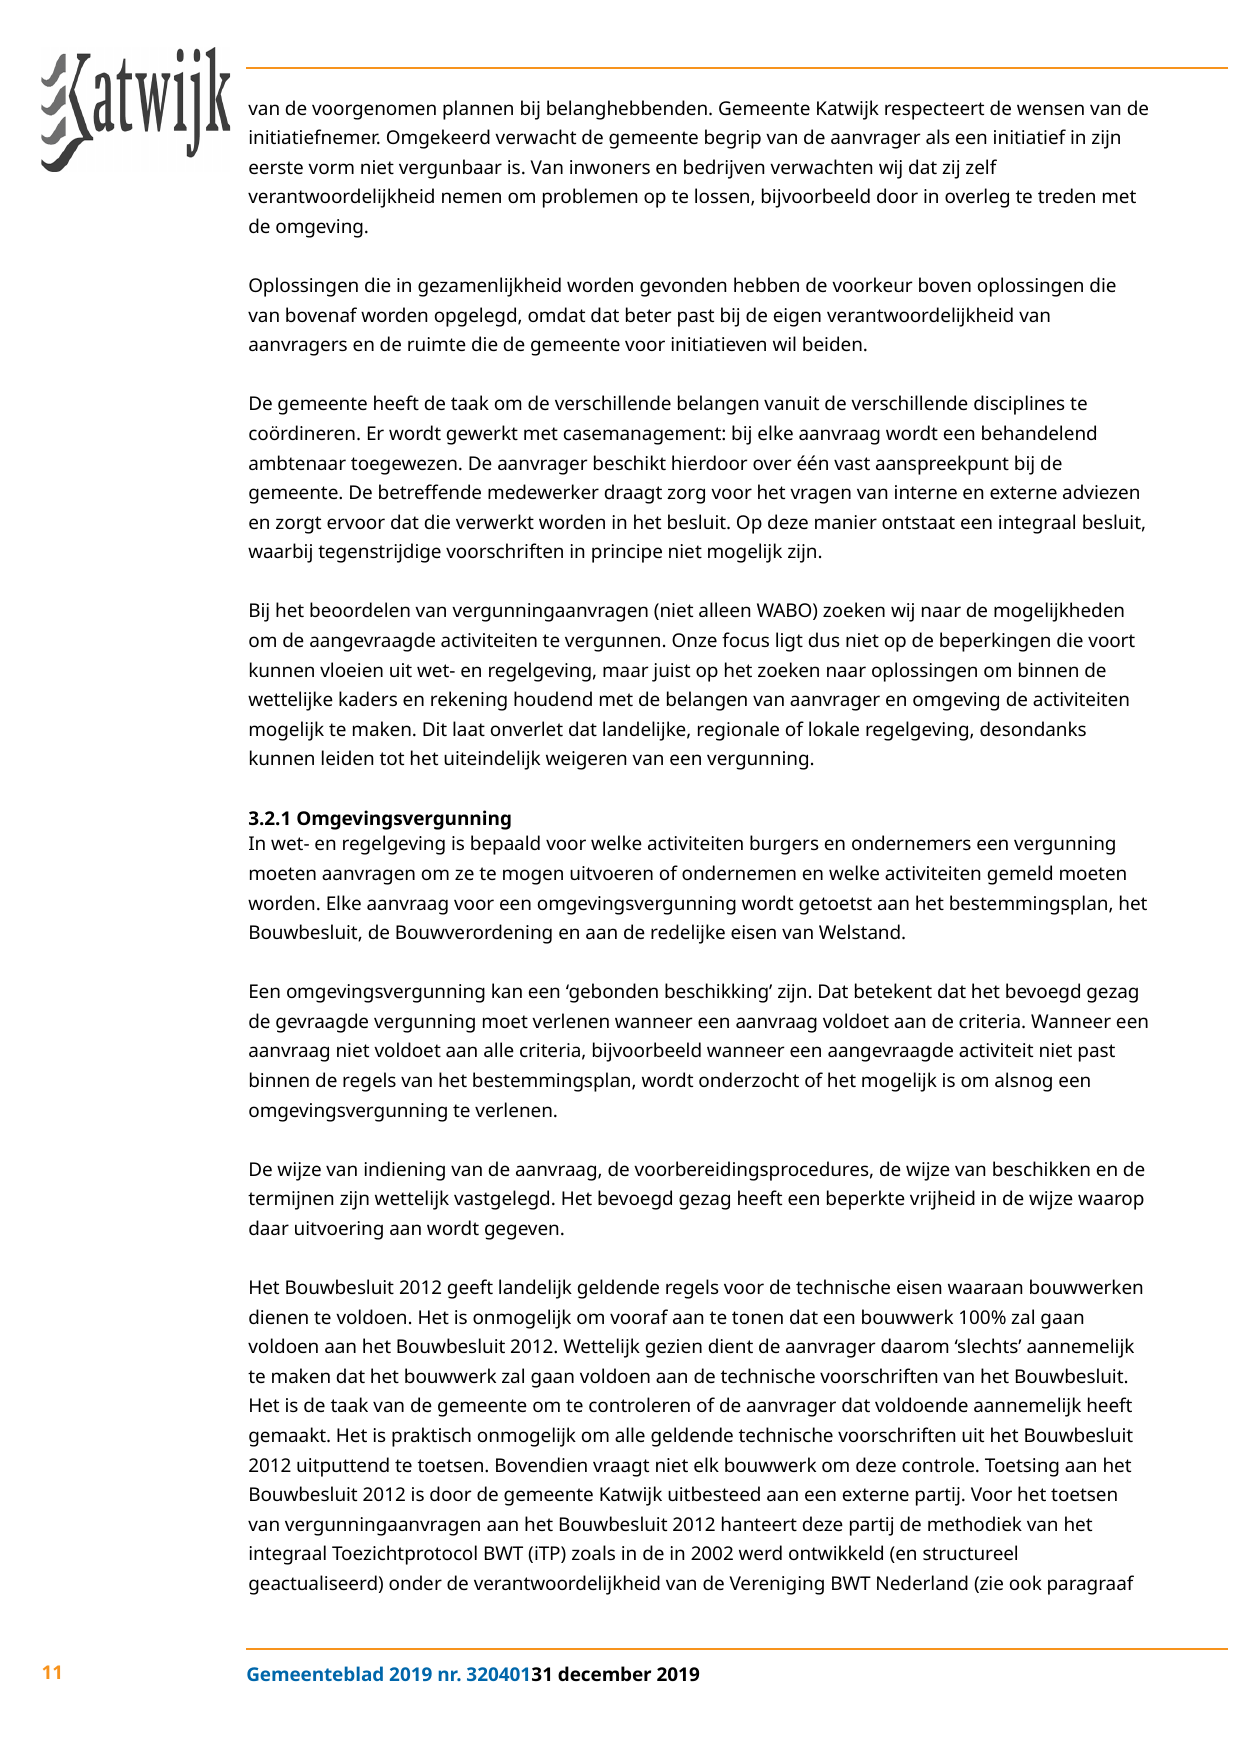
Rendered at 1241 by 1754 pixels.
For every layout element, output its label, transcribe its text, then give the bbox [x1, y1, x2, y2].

text In wet- en regelgeving is bepaald voor welke activiteiten burgers en ondernemers een vergunning moeten aanvragen om ze te mogen uitvoeren of ondernemen en welke activiteiten gemeld moeten worden. Elke aanvraag voor een omgevingsvergunning wordt getoetst aan het bestemmingsplan, het Bouwbesluit, de Bouwverordening en aan de redelijke eisen van Welstand. [248, 831, 1152, 945]
text 3.2.1 Omgevingsvergunning [248, 805, 1152, 831]
text Bij het beoordelen van vergunningaanvragen (niet alleen WABO) zoeken wij naar de mogelijkheden om de aangevraagde activiteiten te vergunnen. Onze focus ligt dus niet op de beperkingen die voort kunnen vloeien uit wet- en regelgeving, maar juist op het zoeken naar oplossingen om binnen de wettelijke kaders en rekening houdend met de belangen van aanvrager en omgeving de activiteiten mogelijk te maken. Dit laat onverlet dat landelijke, regionale of lokale regelgeving, desondanks kunnen leiden tot het uiteindelijk weigeren van een vergunning. [248, 598, 1152, 771]
picture [41, 47, 231, 172]
text Een omgevingsvergunning kan een ‘gebonden beschikking’ zijn. Dat betekent dat het bevoegd gezag de gevraagde vergunning moet verlenen wanneer een aanvraag voldoet aan de criteria. Wanneer een aanvraag niet voldoet aan alle criteria, bijvoorbeeld wanneer een aangevraagde activiteit niet past binnen de regels van het bestemmingsplan, wordt onderzocht of het mogelijk is om alsnog een omgevingsvergunning te verlenen. [248, 978, 1152, 1122]
text Het Bouwbesluit 2012 geeft landelijk geldende regels voor de technische eisen waaraan bouwwerken dienen te voldoen. Het is onmogelijk om vooraf aan te tonen dat een bouwwerk 100% zal gaan voldoen aan het Bouwbesluit 2012. Wettelijk gezien dient de aanvrager daarom ‘slechts’ aannemelijk te maken dat het bouwwerk zal gaan voldoen aan de technische voorschriften van het Bouwbesluit. Het is de taak van de gemeente om te controleren of de aanvrager dat voldoende aannemelijk heeft gemaakt. Het is praktisch onmogelijk om alle geldende technische voorschriften uit het Bouwbesluit 2012 uitputtend te toetsen. Bovendien vraagt niet elk bouwwerk om deze controle. Toetsing aan het Bouwbesluit 2012 is door de gemeente Katwijk uitbesteed aan een externe partij. Voor het toetsen van vergunningaanvragen aan het Bouwbesluit 2012 hanteert deze partij de methodiek van het integraal Toezichtprotocol BWT (iTP) zoals in de in 2002 werd ontwikkeld (en structureel geactualiseerd) onder de verantwoordelijkheid van de Vereniging BWT Nederland (zie ook paragraaf [248, 1274, 1152, 1596]
text Oplossingen die in gezamenlijkheid worden gevonden hebben de voorkeur boven oplossingen die van bovenaf worden opgelegd, omdat dat beter past bij de eigen verantwoordelijkheid van aanvragers en de ruimte die de gemeente voor initiatieven wil beiden. [248, 272, 1152, 357]
text De wijze van indiening van de aanvraag, de voorbereidingsprocedures, de wijze van beschikken en de termijnen zijn wettelijk vastgelegd. Het bevoegd gezag heeft een beperkte vrijheid in de wijze waarop daar uitvoering aan wordt gegeven. [248, 1156, 1152, 1241]
text van de voorgenomen plannen bij belanghebbenden. Gemeente Katwijk respecteert de wensen van de initiatiefnemer. Omgekeerd verwacht de gemeente begrip van de aanvrager als een initiatief in zijn eerste vorm niet vergunbaar is. Van inwoners en bedrijven verwachten wij dat zij zelf verantwoordelijkheid nemen om problemen op te lossen, bijvoorbeeld door in overleg te treden met de omgeving. [248, 95, 1152, 239]
text De gemeente heeft de taak om de verschillende belangen vanuit de verschillende disciplines te coördineren. Er wordt gewerkt met casemanagement: bij elke aanvraag wordt een behandelend ambtenaar toegewezen. De aanvrager beschikt hierdoor over één vast aanspreekpunt bij de gemeente. De betreffende medewerker draagt zorg voor het vragen van interne en externe adviezen en zorgt ervoor dat die verwerkt worden in het besluit. Op deze manier ontstaat een integraal besluit, waarbij tegenstrijdige voorschriften in principe niet mogelijk zijn. [248, 391, 1152, 564]
